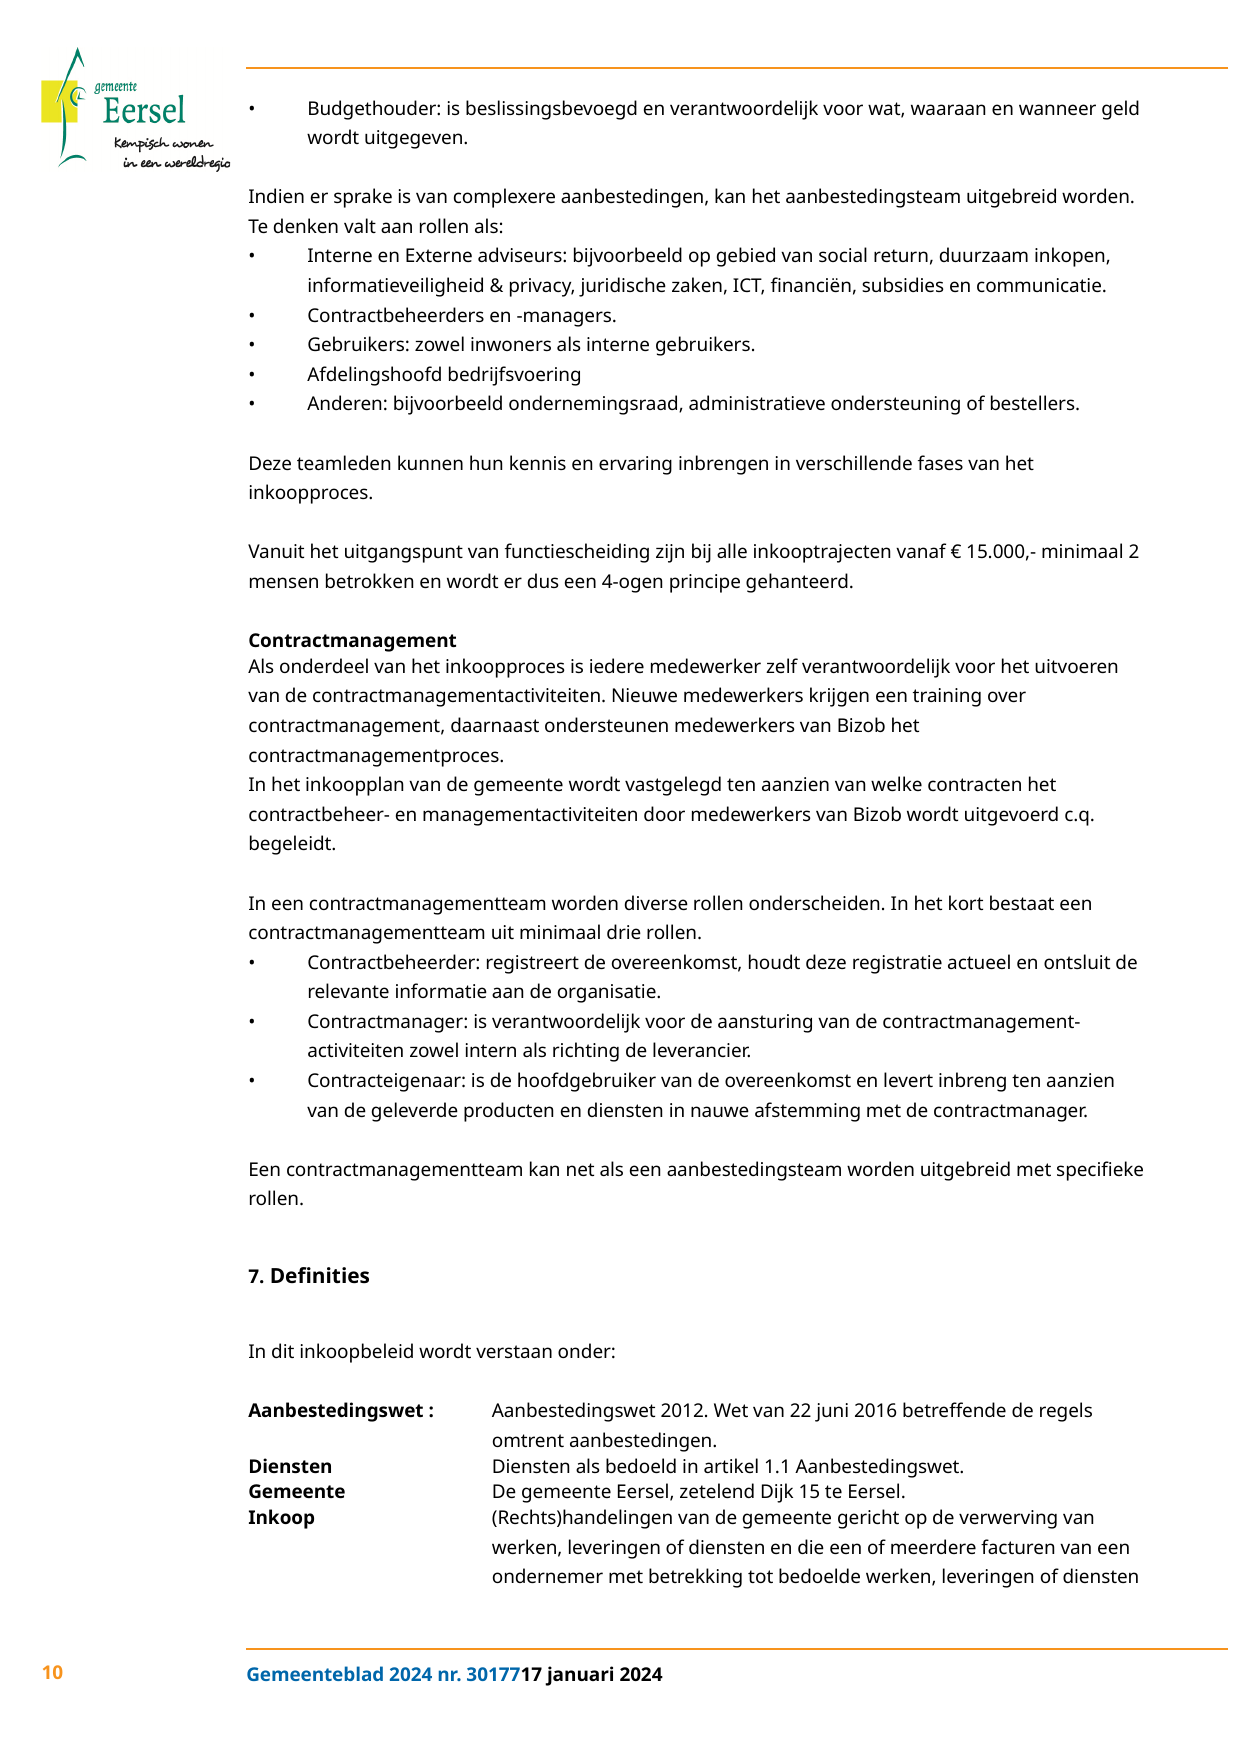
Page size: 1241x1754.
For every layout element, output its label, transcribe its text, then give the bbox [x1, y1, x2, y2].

list Contractbeheerders en -managers. [248, 302, 1152, 328]
text In dit inkoopbeleid wordt verstaan onder: [248, 1338, 1152, 1364]
text In het inkoopplan van de gemeente wordt vastgelegd ten aanzien van welke contracten het contractbeheer- en managementactiviteiten door medewerkers van Bizob wordt uitgevoerd c.q. begeleidt. [248, 771, 1152, 856]
list Budgethouder: is beslissingsbevoegd en verantwoordelijk voor wat, waaraan en wanneer geld wordt uitgegeven. [248, 95, 1152, 150]
text Deze teamleden kunnen hun kennis en ervaring inbrengen in verschillende fases van het inkoopproces. [248, 450, 1152, 505]
table_cell Inkoop [248, 1505, 492, 1589]
list Anderen: bijvoorbeeld ondernemingsraad, administratieve ondersteuning of bestellers. [248, 391, 1152, 416]
table_cell De gemeente Eersel, zetelend Dijk 15 te Eersel. [492, 1479, 1152, 1504]
table_cell Gemeente [248, 1479, 492, 1504]
table_cell (Rechts)handelingen van de gemeente gericht op de verwerving van werken, leveringen of diensten en die een of meerdere facturen van een ondernemer met betrekking tot bedoelde werken, leveringen of diensten [492, 1505, 1152, 1589]
text 7. Definities [248, 1261, 1152, 1289]
text Een contractmanagementteam kan net als een aanbestedingsteam worden uitgebreid met specifieke rollen. [248, 1156, 1152, 1211]
text Vanuit het uitgangspunt van functiescheiding zijn bij alle inkooptrajecten vanaf € 15.000,- minimaal 2 mensen betrokken en wordt er dus een 4-ogen principe gehanteerd. [248, 538, 1152, 594]
table_cell Diensten als bedoeld in artikel 1.1 Aanbestedingswet. [492, 1453, 1152, 1479]
list Gebruikers: zowel inwoners als interne gebruikers. [248, 331, 1152, 357]
list Contractmanager: is verantwoordelijk voor de aansturing van de contractmanagement-activiteiten zowel intern als richting de leverancier. [248, 1008, 1152, 1063]
text Indien er sprake is van complexere aanbestedingen, kan het aanbestedingsteam uitgebreid worden. Te denken valt aan rollen als: [248, 183, 1152, 239]
list Contractbeheerder: registreert de overeenkomst, houdt deze registratie actueel en ontsluit de relevante informatie aan de organisatie. [248, 949, 1152, 1004]
text In een contractmanagementteam worden diverse rollen onderscheiden. In het kort bestaat een contractmanagementteam uit minimaal drie rollen. [248, 890, 1152, 945]
text Contractmanagement [248, 627, 1152, 653]
list Interne en Externe adviseurs: bijvoorbeeld op gebied van social return, duurzaam inkopen, informatieveiligheid & privacy, juridische zaken, ICT, financiën, subsidies en communicatie. [248, 243, 1152, 298]
list Contracteigenaar: is de hoofdgebruiker van de overeenkomst en levert inbreng ten aanzien van de geleverde producten en diensten in nauwe afstemming met de contractmanager. [248, 1067, 1152, 1122]
text Als onderdeel van het inkoopproces is iedere medewerker zelf verantwoordelijk voor het uitvoeren van de contractmanagementactiviteiten. Nieuwe medewerkers krijgen een training over contractmanagement, daarnaast ondersteunen medewerkers van Bizob het contractmanagementproces. [248, 653, 1152, 767]
table_cell Diensten [248, 1453, 492, 1479]
table_header Aanbestedingswet : [248, 1398, 492, 1453]
list Afdelingshoofd bedrijfsvoering [248, 361, 1152, 387]
picture [41, 47, 231, 172]
table_header Aanbestedingswet 2012. Wet van 22 juni 2016 betreffende de regels omtrent aanbestedingen. [492, 1398, 1152, 1453]
